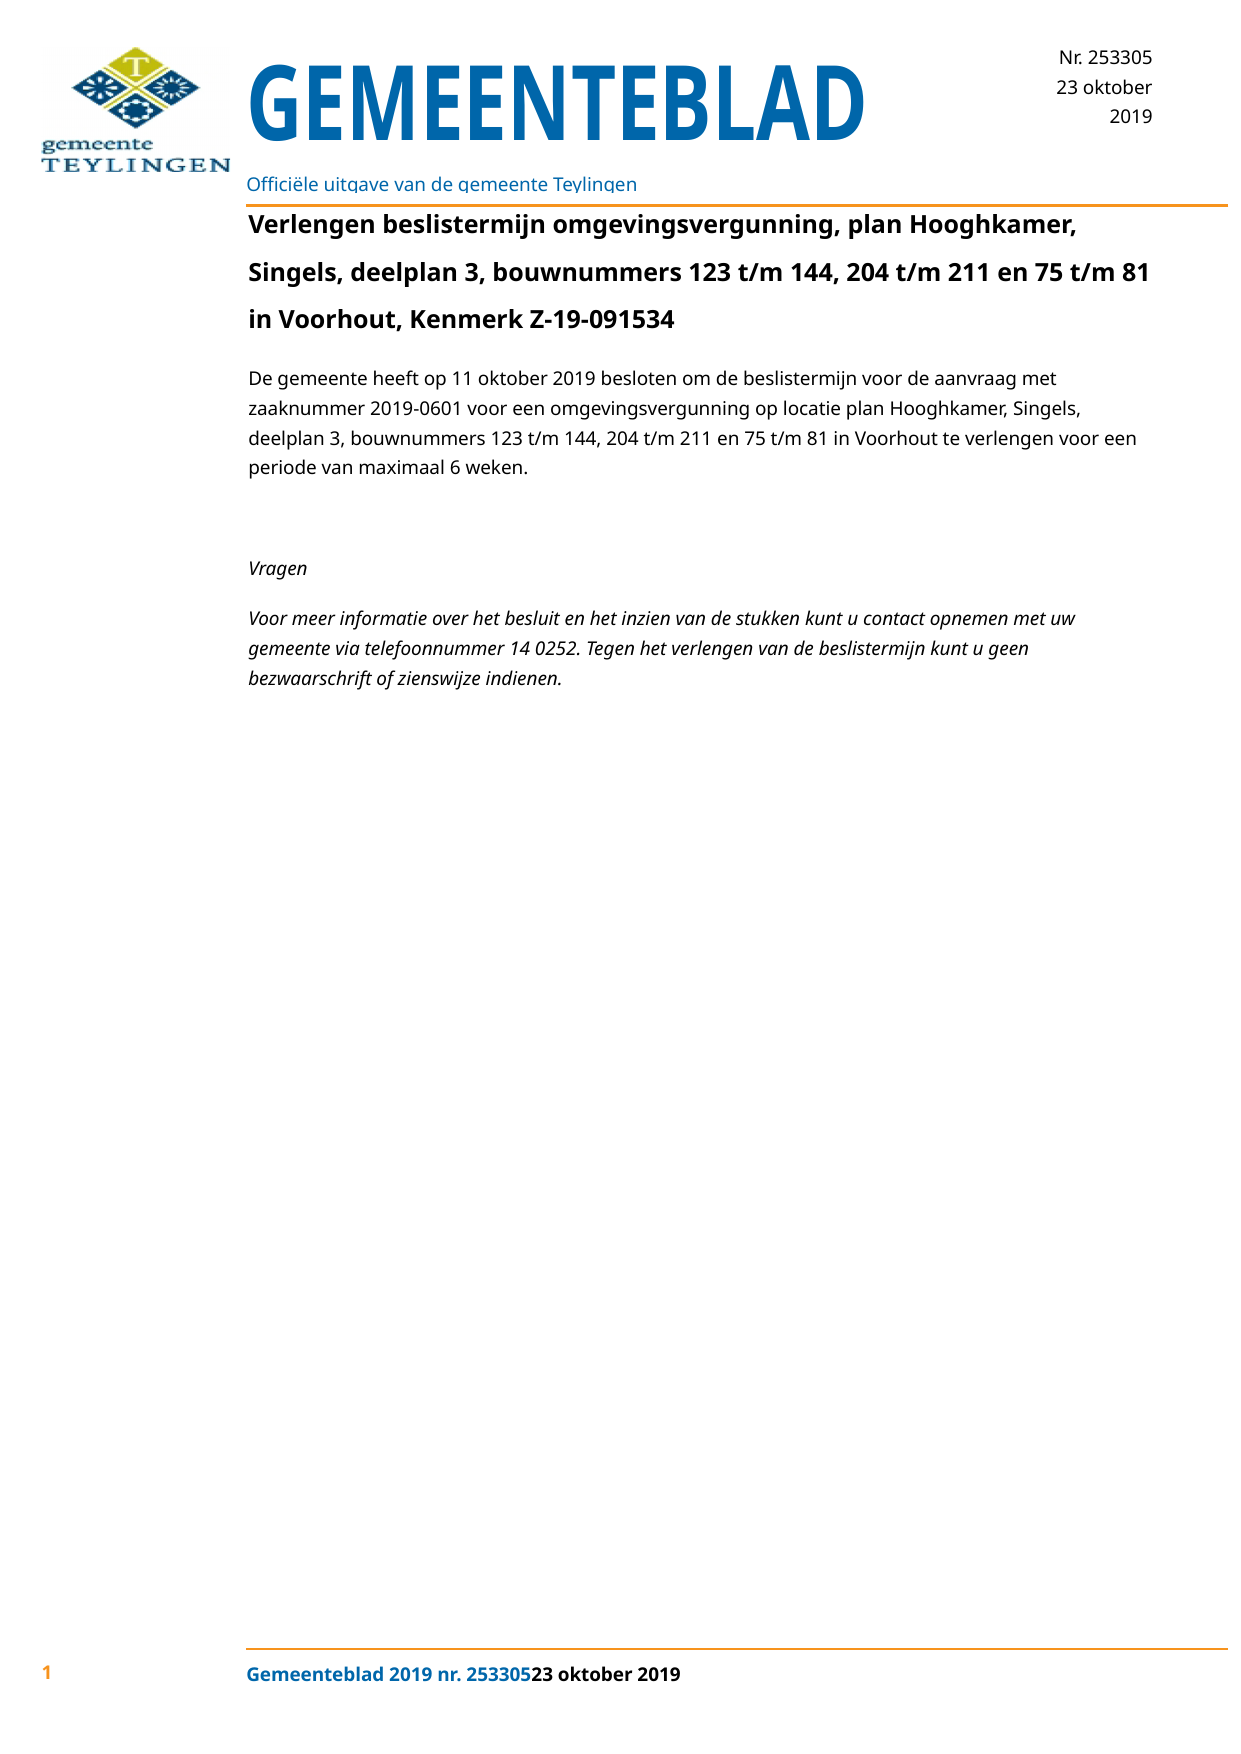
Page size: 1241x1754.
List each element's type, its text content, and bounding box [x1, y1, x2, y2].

text Voor meer informatie over het besluit en het inzien van de stukken kunt u contact opnemen met uw gemeente via telefoonnummer 14 0252. Tegen het verlengen van de beslistermijn kunt u geen bezwaarschrift of zienswijze indienen. [248, 606, 1152, 690]
text De gemeente heeft op 11 oktober 2019 besloten om de beslistermijn voor de aanvraag met zaaknummer 2019-0601 voor een omgevingsvergunning op locatie plan Hooghkamer, Singels, deelplan 3, bouwnummers 123 t/m 144, 204 t/m 211 en 75 t/m 81 in Voorhout te verlengen voor een periode van maximaal 6 weken. [248, 366, 1152, 480]
text Verlengen beslistermijn omgevingsvergunning, plan Hooghkamer, Singels, deelplan 3, bouwnummers 123 t/m 144, 204 t/m 211 en 75 t/m 81 in Voorhout, Kenmerk Z-19-091534 [248, 207, 1152, 336]
picture [41, 47, 231, 172]
text Vragen [248, 555, 1152, 581]
